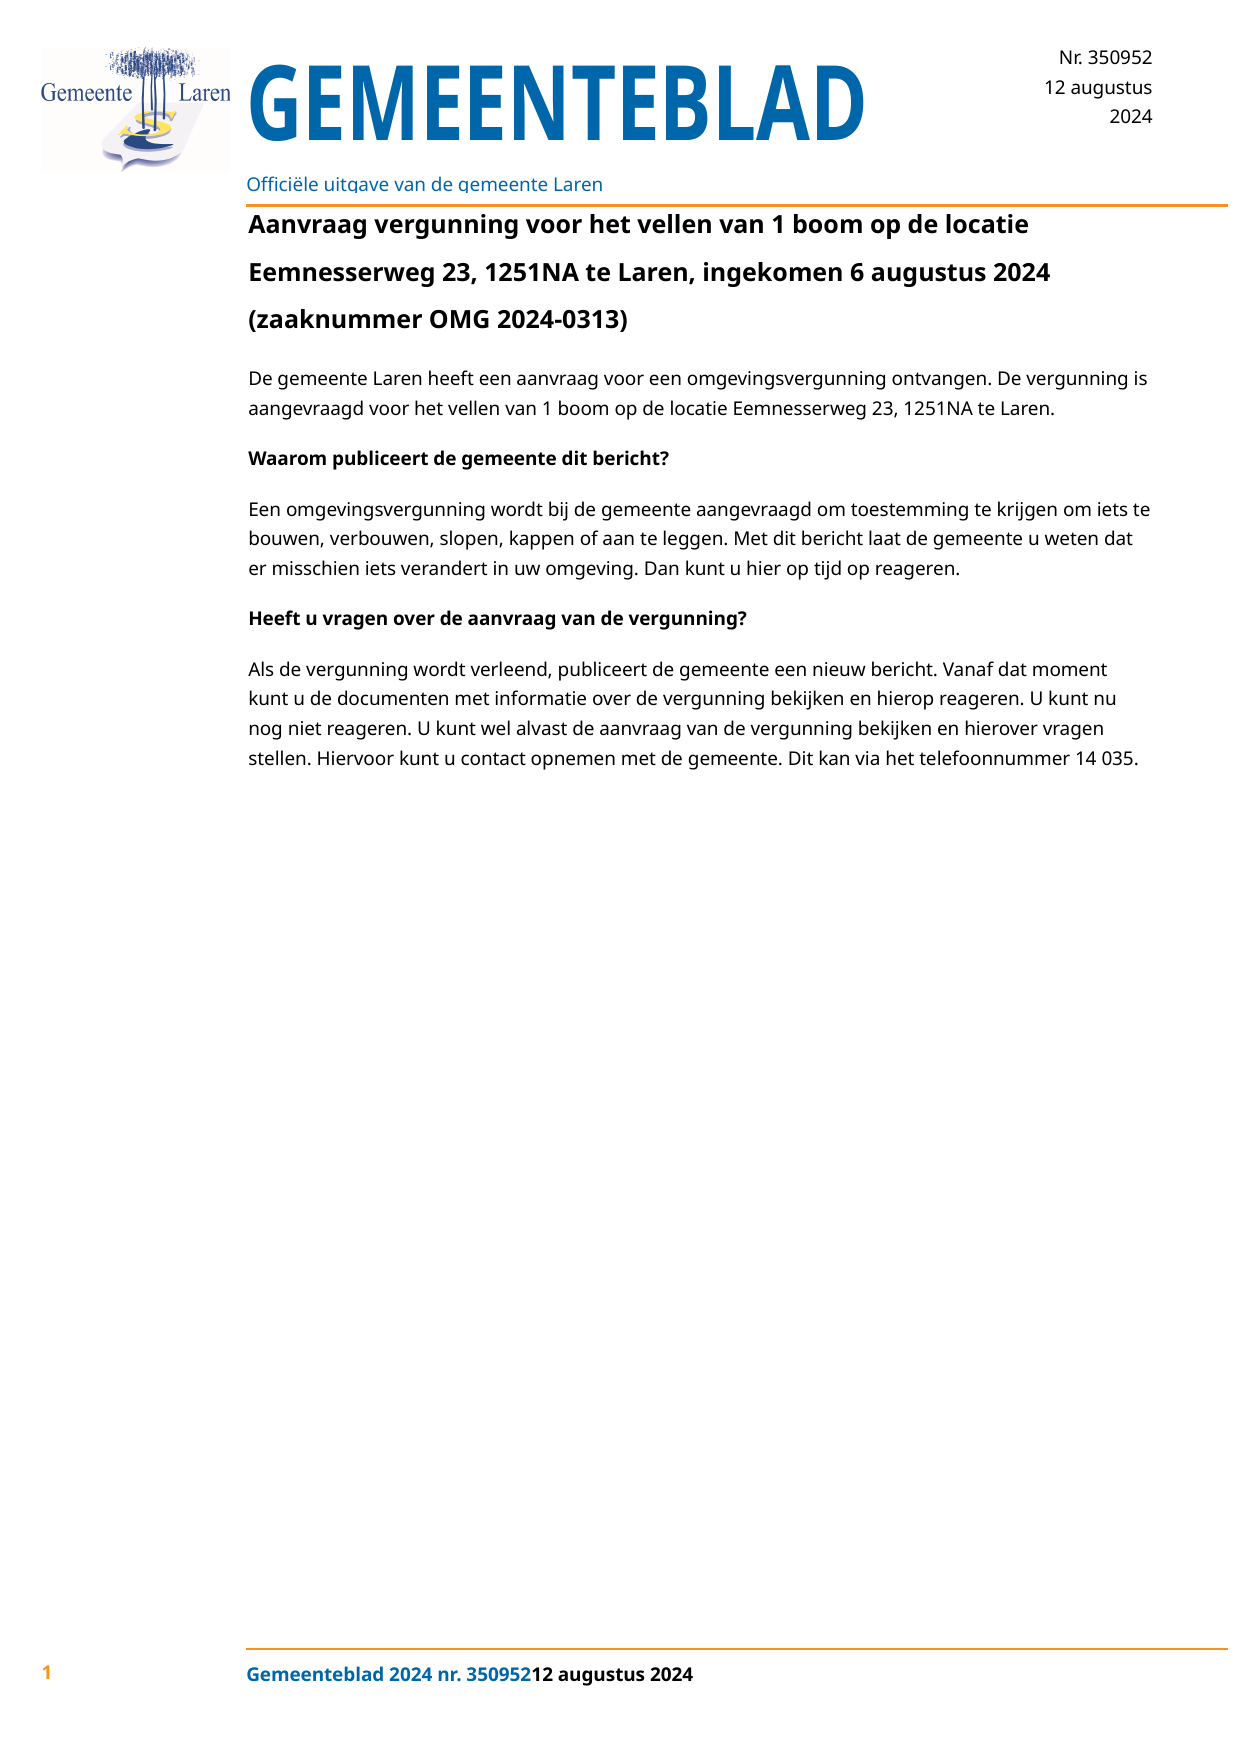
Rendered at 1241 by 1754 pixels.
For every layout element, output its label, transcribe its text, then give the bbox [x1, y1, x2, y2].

text Aanvraag vergunning voor het vellen van 1 boom op de locatie Eemnesserweg 23, 1251NA te Laren, ingekomen 6 augustus 2024 (zaaknummer OMG 2024-0313) [248, 207, 1152, 336]
text Een omgevingsvergunning wordt bij de gemeente aangevraagd om toestemming te krijgen om iets te bouwen, verbouwen, slopen, kappen of aan te leggen. Met dit bericht laat de gemeente u weten dat er misschien iets verandert in uw omgeving. Dan kunt u hier op tijd op reageren. [248, 496, 1152, 581]
text Heeft u vragen over de aanvraag van de vergunning? [248, 606, 1152, 631]
picture [41, 47, 231, 172]
text De gemeente Laren heeft een aanvraag voor een omgevingsvergunning ontvangen. De vergunning is aangevraagd voor het vellen van 1 boom op de locatie Eemnesserweg 23, 1251NA te Laren. [248, 366, 1152, 421]
text Waarom publiceert de gemeente dit bericht? [248, 446, 1152, 471]
text Als de vergunning wordt verleend, publiceert de gemeente een nieuw bericht. Vanaf dat moment kunt u de documenten met informatie over de vergunning bekijken en hierop reageren. U kunt nu nog niet reageren. U kunt wel alvast de aanvraag van de vergunning bekijken en hierover vragen stellen. Hiervoor kunt u contact opnemen met de gemeente. Dit kan via het telefoonnummer 14 035. [248, 656, 1152, 770]
